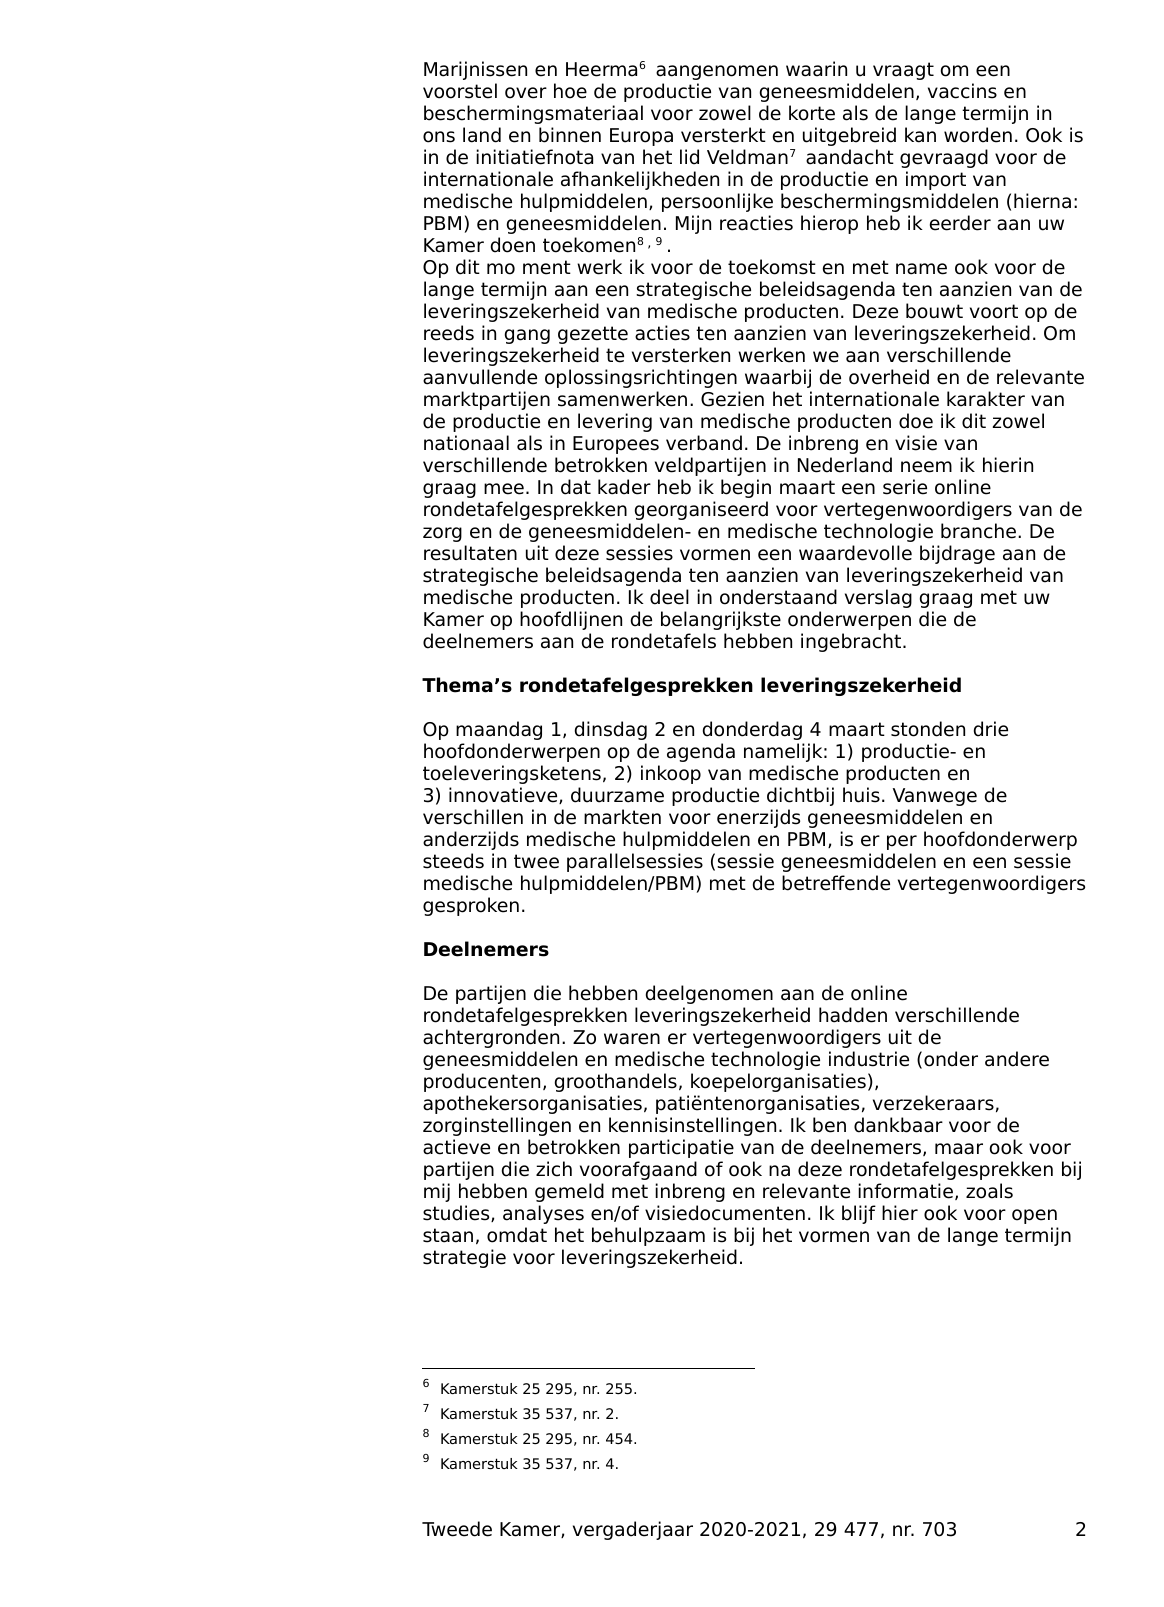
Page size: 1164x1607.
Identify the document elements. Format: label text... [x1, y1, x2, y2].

text Kamerstuk 25 295, nr. 454. [422, 1427, 1087, 1449]
text Kamerstuk 35 537, nr. 2. [422, 1402, 1087, 1424]
subtitle Deelnemers [422, 939, 1087, 961]
text Marijnissen en Heerma aangenomen waarin u vraagt om een voorstel over hoe de productie van geneesmiddelen, vaccins en beschermingsmateriaal voor zowel de korte als de lange termijn in ons land en binnen Europa versterkt en uitgebreid kan worden. Ook is in de initiatiefnota van het lid Veldman aandacht gevraagd voor de internationale afhankelijkheden in de productie en import van medische hulpmiddelen, persoonlijke beschermingsmiddelen (hierna: PBM) en geneesmiddelen. Mijn reacties hierop heb ik eerder aan uw Kamer doen toekomen, . [422, 59, 1087, 257]
text Kamerstuk 35 537, nr. 4. [422, 1452, 1087, 1474]
text Op dit mo ment werk ik voor de toekomst en met name ook voor de lange termijn aan een strategische beleidsagenda ten aanzien van de leveringszekerheid van medische producten. Deze bouwt voort op de reeds in gang gezette acties ten aanzien van leveringszekerheid. Om leveringszekerheid te versterken werken we aan verschillende aanvullende oplossingsrichtingen waarbij de overheid en de relevante marktpartijen samenwerken. Gezien het internationale karakter van de productie en levering van medische producten doe ik dit zowel nationaal als in Europees verband. De inbreng en visie van verschillende betrokken veldpartijen in Nederland neem ik hierin graag mee. In dat kader heb ik begin maart een serie online rondetafelgesprekken georganiseerd voor vertegenwoordigers van de zorg en de geneesmiddelen- en medische technologie branche. De resultaten uit deze sessies vormen een waardevolle bijdrage aan de strategische beleidsagenda ten aanzien van leveringszekerheid van medische producten. Ik deel in onderstaand verslag graag met uw Kamer op hoofdlijnen de belangrijkste onderwerpen die de deelnemers aan de rondetafels hebben ingebracht. [422, 257, 1087, 652]
text De partijen die hebben deelgenomen aan de online rondetafelgesprekken leveringszekerheid hadden verschillende achtergronden. Zo waren er vertegenwoordigers uit de geneesmiddelen en medische technologie industrie (onder andere producenten, groothandels, koepelorganisaties), apothekersorganisaties, patiëntenorganisaties, verzekeraars, zorginstellingen en kennisinstellingen. Ik ben dankbaar voor de actieve en betrokken participatie van de deelnemers, maar ook voor partijen die zich voorafgaand of ook na deze rondetafelgesprekken bij mij hebben gemeld met inbreng en relevante informatie, zoals studies, analyses en/of visiedocumenten. Ik blijf hier ook voor open staan, omdat het behulpzaam is bij het vormen van de lange termijn strategie voor leveringszekerheid. [422, 983, 1087, 1269]
text Op maandag 1, dinsdag 2 en donderdag 4 maart stonden drie hoofdonderwerpen op de agenda namelijk: 1) productie- en toeleveringsketens, 2) inkoop van medische producten en 3) innovatieve, duurzame productie dichtbij huis. Vanwege de verschillen in de markten voor enerzijds geneesmiddelen en anderzijds medische hulpmiddelen en PBM, is er per hoofdonderwerp steeds in twee parallelsessies (sessie geneesmiddelen en een sessie medische hulpmiddelen/PBM) met de betreffende vertegenwoordigers gesproken. [422, 719, 1087, 917]
text Kamerstuk 25 295, nr. 255. [422, 1377, 1087, 1399]
subtitle Thema’s rondetafelgesprekken leveringszekerheid [422, 675, 1087, 697]
